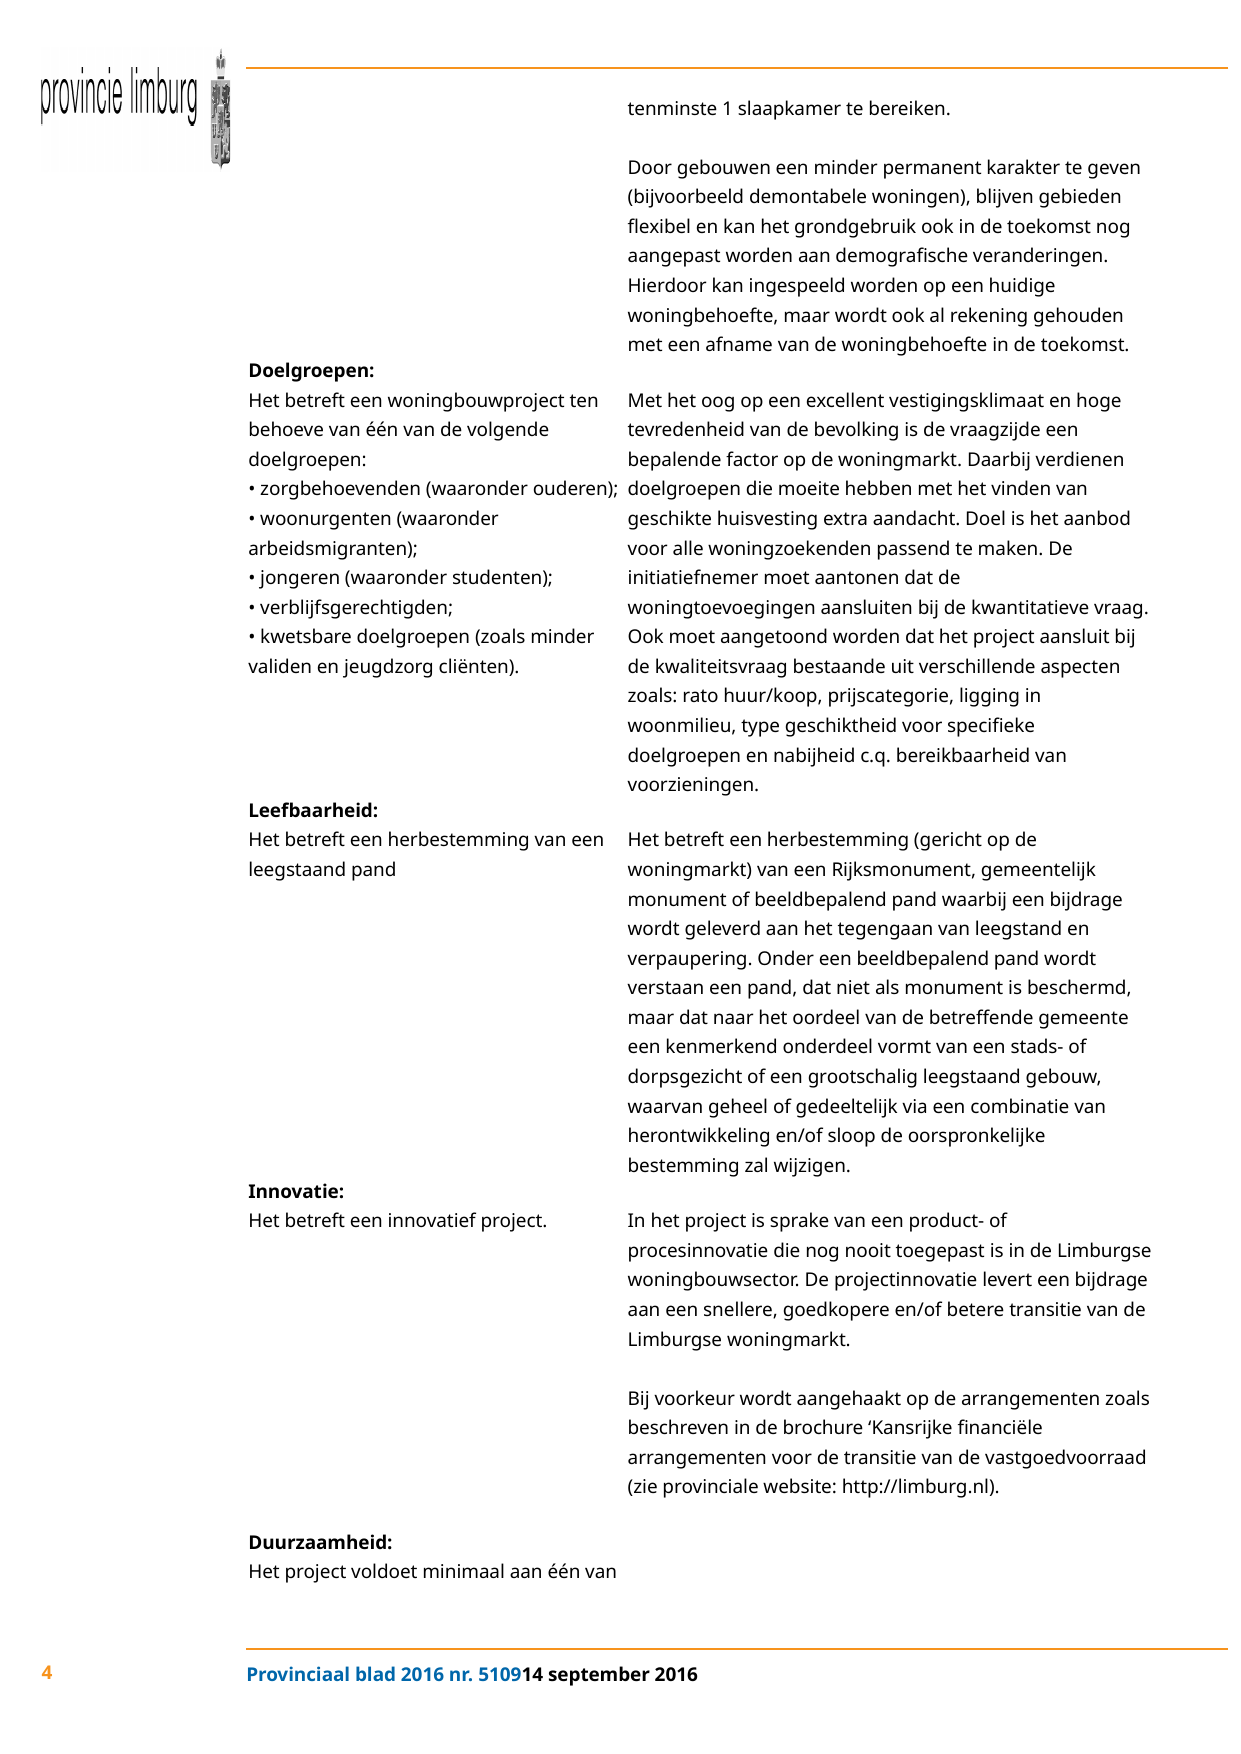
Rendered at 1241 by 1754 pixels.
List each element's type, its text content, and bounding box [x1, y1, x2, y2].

table_cell Innovatie: Het betreft een innovatief project. [248, 1178, 627, 1499]
table_cell Leefbaarheid: Het betreft een herbestemming van een leegstaand pand [248, 797, 627, 1178]
table_cell [628, 1499, 1152, 1584]
picture [41, 47, 231, 172]
table_cell Doelgroepen: Het betreft een woningbouwproject ten behoeve van één van de volgende doelgroepen: • zorgbehoevenden (waaronder ouderen); • woonurgenten (waaronder arbeidsmigranten); • jongeren (waaronder studenten); • verblijfsgerechtigden; • kwetsbare doelgroepen (zoals minder validen en jeugdzorg cliënten). [248, 357, 627, 797]
table_cell Duurzaamheid: Het project voldoet minimaal aan één van [248, 1499, 627, 1584]
table_cell tenminste 1 slaapkamer te bereiken. Door gebouwen een minder permanent karakter te geven (bijvoorbeeld demontabele woningen), blijven gebieden flexibel en kan het grondgebruik ook in de toekomst nog aangepast worden aan demografische veranderingen. Hierdoor kan ingespeeld worden op een huidige woningbehoefte, maar wordt ook al rekening gehouden met een afname van de woningbehoefte in de toekomst. [628, 95, 1152, 357]
table_cell [248, 95, 627, 357]
table_cell In het project is sprake van een product- of procesinnovatie die nog nooit toegepast is in de Limburgse woningbouwsector. De projectinnovatie levert een bijdrage aan een snellere, goedkopere en/of betere transitie van de Limburgse woningmarkt. Bij voorkeur wordt aangehaakt op de arrangementen zoals beschreven in de brochure ‘Kansrijke financiële arrangementen voor de transitie van de vastgoedvoorraad (zie provinciale website: http://limburg.nl). [628, 1178, 1152, 1499]
table_cell Het betreft een herbestemming (gericht op de woningmarkt) van een Rijksmonument, gemeentelijk monument of beeldbepalend pand waarbij een bijdrage wordt geleverd aan het tegengaan van leegstand en verpaupering. Onder een beeldbepalend pand wordt verstaan een pand, dat niet als monument is beschermd, maar dat naar het oordeel van de betreffende gemeente een kenmerkend onderdeel vormt van een stads- of dorpsgezicht of een grootschalig leegstaand gebouw, waarvan geheel of gedeeltelijk via een combinatie van herontwikkeling en/of sloop de oorspronkelijke bestemming zal wijzigen. [628, 797, 1152, 1178]
table_cell Met het oog op een excellent vestigingsklimaat en hoge tevredenheid van de bevolking is de vraagzijde een bepalende factor op de woningmarkt. Daarbij verdienen doelgroepen die moeite hebben met het vinden van geschikte huisvesting extra aandacht. Doel is het aanbod voor alle woningzoekenden passend te maken. De initiatiefnemer moet aantonen dat de woningtoevoegingen aansluiten bij de kwantitatieve vraag. Ook moet aangetoond worden dat het project aansluit bij de kwaliteitsvraag bestaande uit verschillende aspecten zoals: rato huur/koop, prijscategorie, ligging in woonmilieu, type geschiktheid voor specifieke doelgroepen en nabijheid c.q. bereikbaarheid van voorzieningen. [628, 357, 1152, 797]
